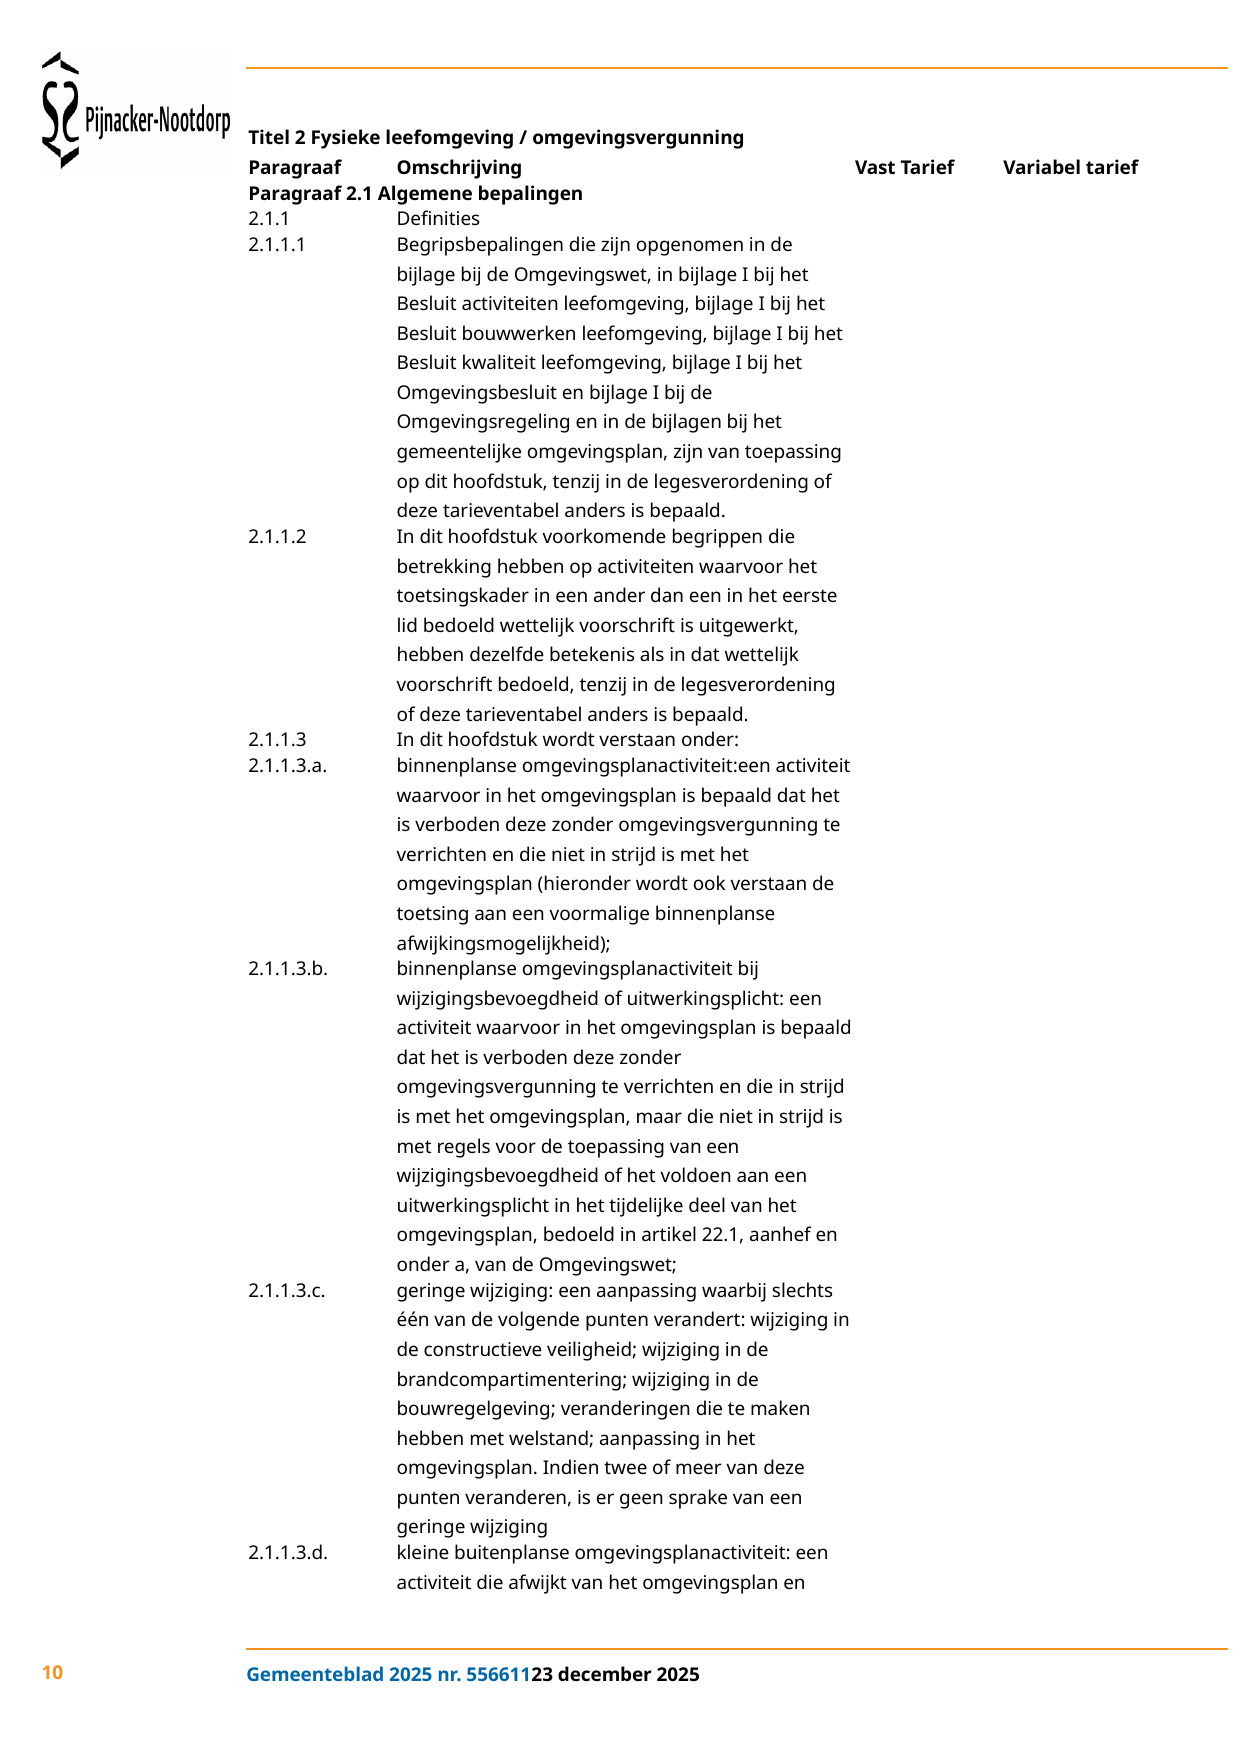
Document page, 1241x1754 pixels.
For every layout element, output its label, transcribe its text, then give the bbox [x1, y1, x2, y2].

table_cell In dit hoofdstuk wordt verstaan onder: [396, 726, 855, 752]
picture [41, 47, 231, 172]
table_cell 2.1.1.3.a. [248, 752, 396, 955]
table_cell geringe wijziging: een aanpassing waarbij slechts één van de volgende punten verandert: wijziging in de constructieve veiligheid; wijziging in de brandcompartimentering; wijziging in de bouwregelgeving; veranderingen die te maken hebben met welstand; aanpassing in het omgevingsplan. Indien twee of meer van deze punten veranderen, is er geen sprake van een geringe wijziging [396, 1277, 855, 1539]
table_cell [1003, 1277, 1152, 1539]
table_cell Paragraaf 2.1 Algemene bepalingen [248, 180, 855, 206]
table_cell [1003, 231, 1152, 523]
table_cell binnenplanse omgevingsplanactiviteit:een activiteit waarvoor in het omgevingsplan is bepaald dat het is verboden deze zonder omgevingsvergunning te verrichten en die niet in strijd is met het omgevingsplan (hieronder wordt ook verstaan de toetsing aan een voormalige binnenplanse afwijkingsmogelijkheid); [396, 752, 855, 955]
table_cell Definities [396, 206, 855, 231]
table_cell 2.1.1.2 [248, 523, 396, 726]
table_header Paragraaf [248, 154, 396, 180]
table_cell [1003, 180, 1152, 206]
text Titel 2 Fysieke leefomgeving / omgevingsvergunning [248, 124, 1152, 150]
table_cell [855, 180, 1003, 206]
table_cell [855, 955, 1003, 1277]
table_cell [855, 1277, 1003, 1539]
table_cell [1003, 1539, 1152, 1595]
table_cell [1003, 206, 1152, 231]
table_cell 2.1.1.3.b. [248, 955, 396, 1277]
table_header Variabel tarief [1003, 154, 1152, 180]
table_cell [1003, 523, 1152, 726]
table_header Vast Tarief [855, 154, 1003, 180]
table_cell 2.1.1.3 [248, 726, 396, 752]
table_cell [855, 752, 1003, 955]
table_cell [855, 206, 1003, 231]
table_cell binnenplanse omgevingsplanactiviteit bij wijzigingsbevoegdheid of uitwerkingsplicht: een activiteit waarvoor in het omgevingsplan is bepaald dat het is verboden deze zonder omgevingsvergunning te verrichten en die in strijd is met het omgevingsplan, maar die niet in strijd is met regels voor de toepassing van een wijzigingsbevoegdheid of het voldoen aan een uitwerkingsplicht in het tijdelijke deel van het omgevingsplan, bedoeld in artikel 22.1, aanhef en onder a, van de Omgevingswet; [396, 955, 855, 1277]
table_cell [855, 523, 1003, 726]
table_cell [1003, 955, 1152, 1277]
table_cell [1003, 726, 1152, 752]
table_cell kleine buitenplanse omgevingsplanactiviteit: een activiteit die afwijkt van het omgevingsplan en [396, 1539, 855, 1595]
table_cell In dit hoofdstuk voorkomende begrippen die betrekking hebben op activiteiten waarvoor het toetsingskader in een ander dan een in het eerste lid bedoeld wettelijk voorschrift is uitgewerkt, hebben dezelfde betekenis als in dat wettelijk voorschrift bedoeld, tenzij in de legesverordening of deze tarieventabel anders is bepaald. [396, 523, 855, 726]
table_cell [855, 1539, 1003, 1595]
table_cell Begripsbepalingen die zijn opgenomen in de bijlage bij de Omgevingswet, in bijlage I bij het Besluit activiteiten leefomgeving, bijlage I bij het Besluit bouwwerken leefomgeving, bijlage I bij het Besluit kwaliteit leefomgeving, bijlage I bij het Omgevingsbesluit en bijlage I bij de Omgevingsregeling en in de bijlagen bij het gemeentelijke omgevingsplan, zijn van toepassing op dit hoofdstuk, tenzij in de legesverordening of deze tarieventabel anders is bepaald. [396, 231, 855, 523]
table_cell 2.1.1.3.c. [248, 1277, 396, 1539]
table_cell [1003, 752, 1152, 955]
table_cell [855, 231, 1003, 523]
table_cell 2.1.1.3.d. [248, 1539, 396, 1595]
table_cell 2.1.1.1 [248, 231, 396, 523]
table_cell [855, 726, 1003, 752]
table_cell 2.1.1 [248, 206, 396, 231]
table_header Omschrijving [396, 154, 855, 180]
